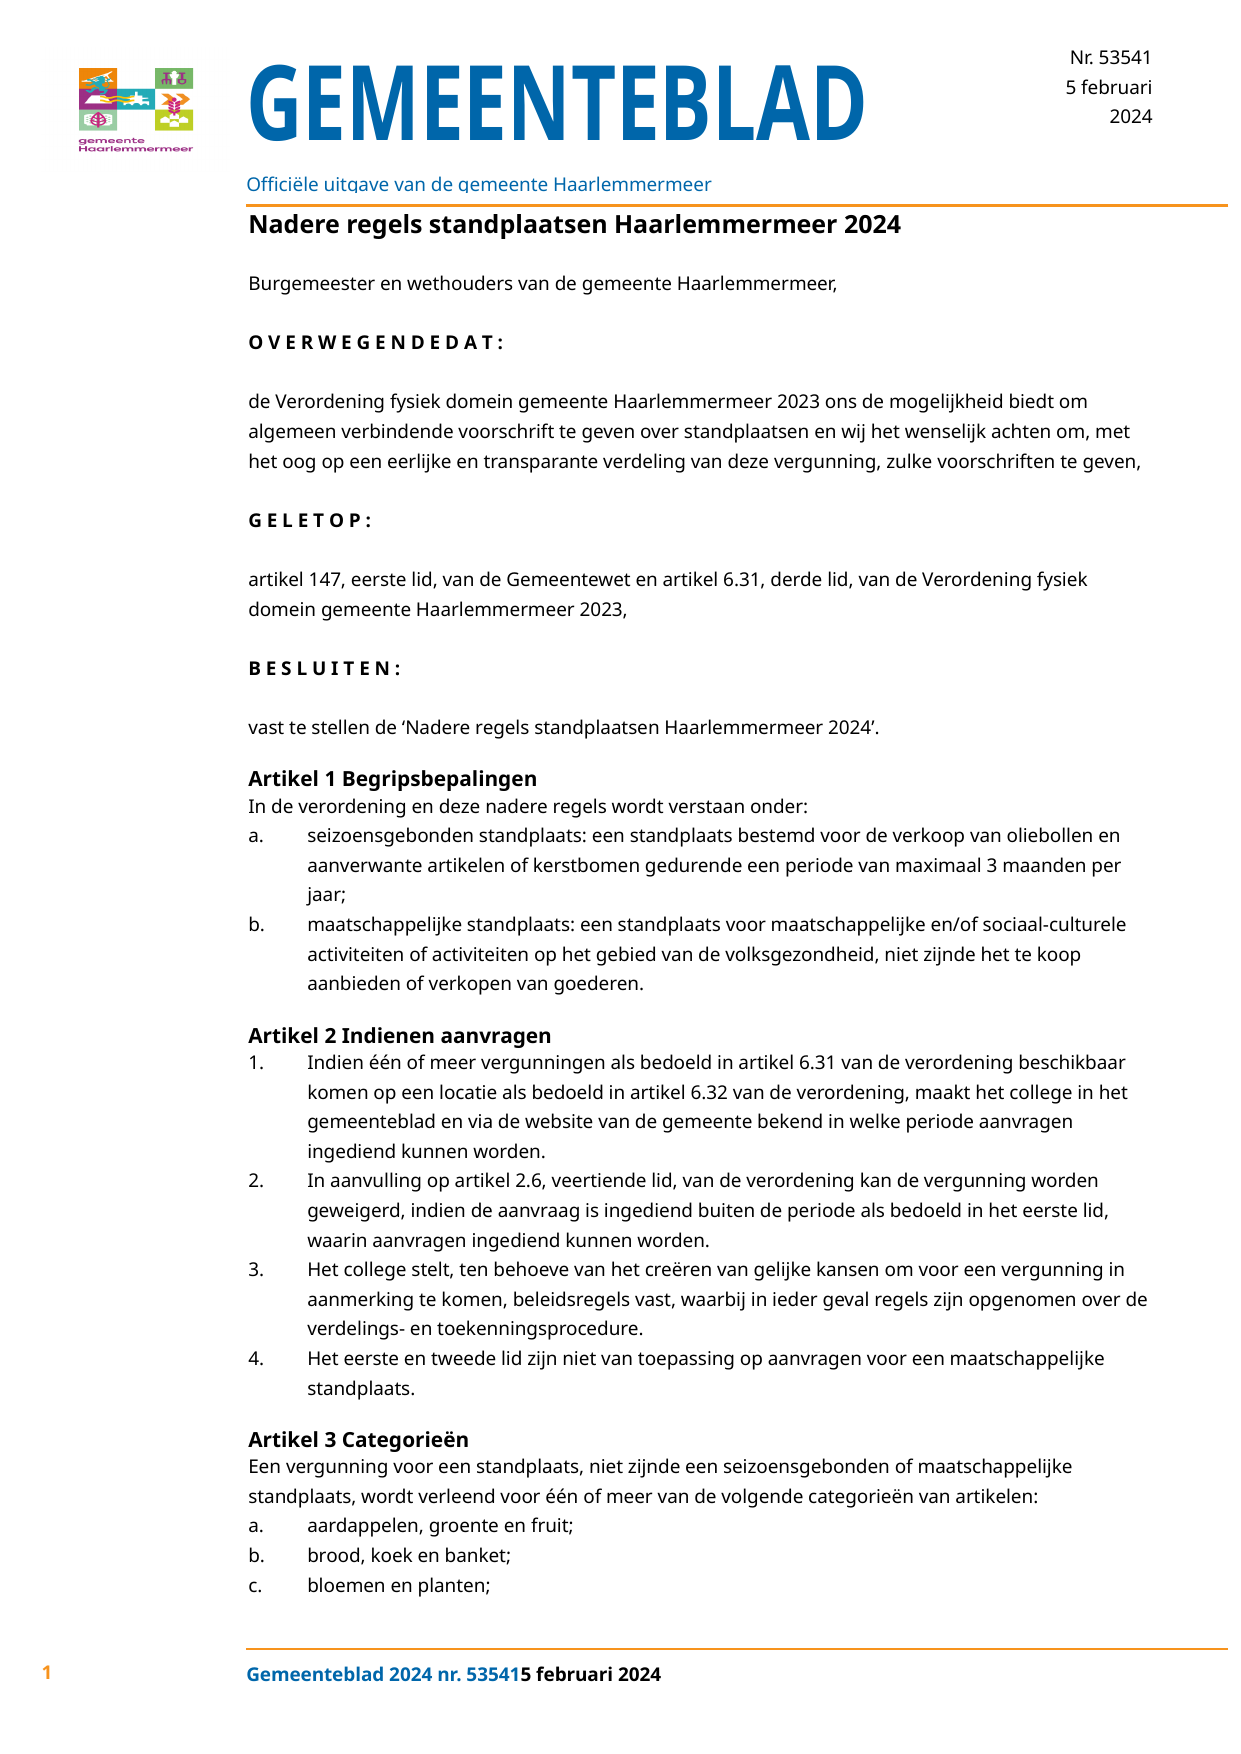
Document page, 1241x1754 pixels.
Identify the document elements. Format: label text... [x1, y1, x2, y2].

text Artikel 1 Begripsbepalingen [248, 764, 1152, 793]
text Burgemeester en wethouders van de gemeente Haarlemmermeer, [248, 270, 1152, 296]
list maatschappelijke standplaats: een standplaats voor maatschappelijke en/of sociaal-culturele activiteiten of activiteiten op het gebied van de volksgezondheid, niet zijnde het te koop aanbieden of verkopen van goederen. [248, 911, 1152, 996]
picture [41, 47, 231, 172]
text Artikel 3 Categorieën [248, 1425, 1152, 1453]
text Artikel 2 Indienen aanvragen [248, 1021, 1152, 1049]
text Nadere regels standplaatsen Haarlemmermeer 2024 [248, 207, 1152, 241]
list In aanvulling op artikel 2.6, veertiende lid, van de verordening kan de vergunning worden geweigerd, indien de aanvraag is ingediend buiten de periode als bedoeld in het eerste lid, waarin aanvragen ingediend kunnen worden. [248, 1168, 1152, 1252]
list Het college stelt, ten behoeve van het creëren van gelijke kansen om voor een vergunning in aanmerking te komen, beleidsregels vast, waarbij in ieder geval regels zijn opgenomen over de verdelings- en toekenningsprocedure. [248, 1256, 1152, 1341]
text vast te stellen de ‘Nadere regels standplaatsen Haarlemmermeer 2024’. [248, 714, 1152, 740]
list brood, koek en banket; [248, 1542, 1152, 1568]
list aardappelen, groente en fruit; [248, 1513, 1152, 1538]
list seizoensgebonden standplaats: een standplaats bestemd voor de verkoop van oliebollen en aanverwante artikelen of kerstbomen gedurende een periode van maximaal 3 maanden per jaar; [248, 822, 1152, 907]
list Het eerste en tweede lid zijn niet van toepassing op aanvragen voor een maatschappelijke standplaats. [248, 1345, 1152, 1400]
text artikel 147, eerste lid, van de Gemeentewet en artikel 6.31, derde lid, van de Verordening fysiek domein gemeente Haarlemmermeer 2023, [248, 566, 1152, 621]
list bloemen en planten; [248, 1572, 1152, 1598]
text B E S L U I T E N : [248, 655, 1152, 681]
text O V E R W E G E N D E D A T : [248, 329, 1152, 355]
text In de verordening en deze nadere regels wordt verstaan onder: [248, 793, 1152, 819]
text Een vergunning voor een standplaats, niet zijnde een seizoensgebonden of maatschappelijke standplaats, wordt verleend voor één of meer van de volgende categorieën van artikelen: [248, 1453, 1152, 1509]
text G E L E T O P : [248, 507, 1152, 533]
text de Verordening fysiek domein gemeente Haarlemmermeer 2023 ons de mogelijkheid biedt om algemeen verbindende voorschrift te geven over standplaatsen en wij het wenselijk achten om, met het oog op een eerlijke en transparante verdeling van deze vergunning, zulke voorschriften te geven, [248, 389, 1152, 473]
list Indien één of meer vergunningen als bedoeld in artikel 6.31 van de verordening beschikbaar komen op een locatie als bedoeld in artikel 6.32 van de verordening, maakt het college in het gemeenteblad en via de website van de gemeente bekend in welke periode aanvragen ingediend kunnen worden. [248, 1049, 1152, 1164]
